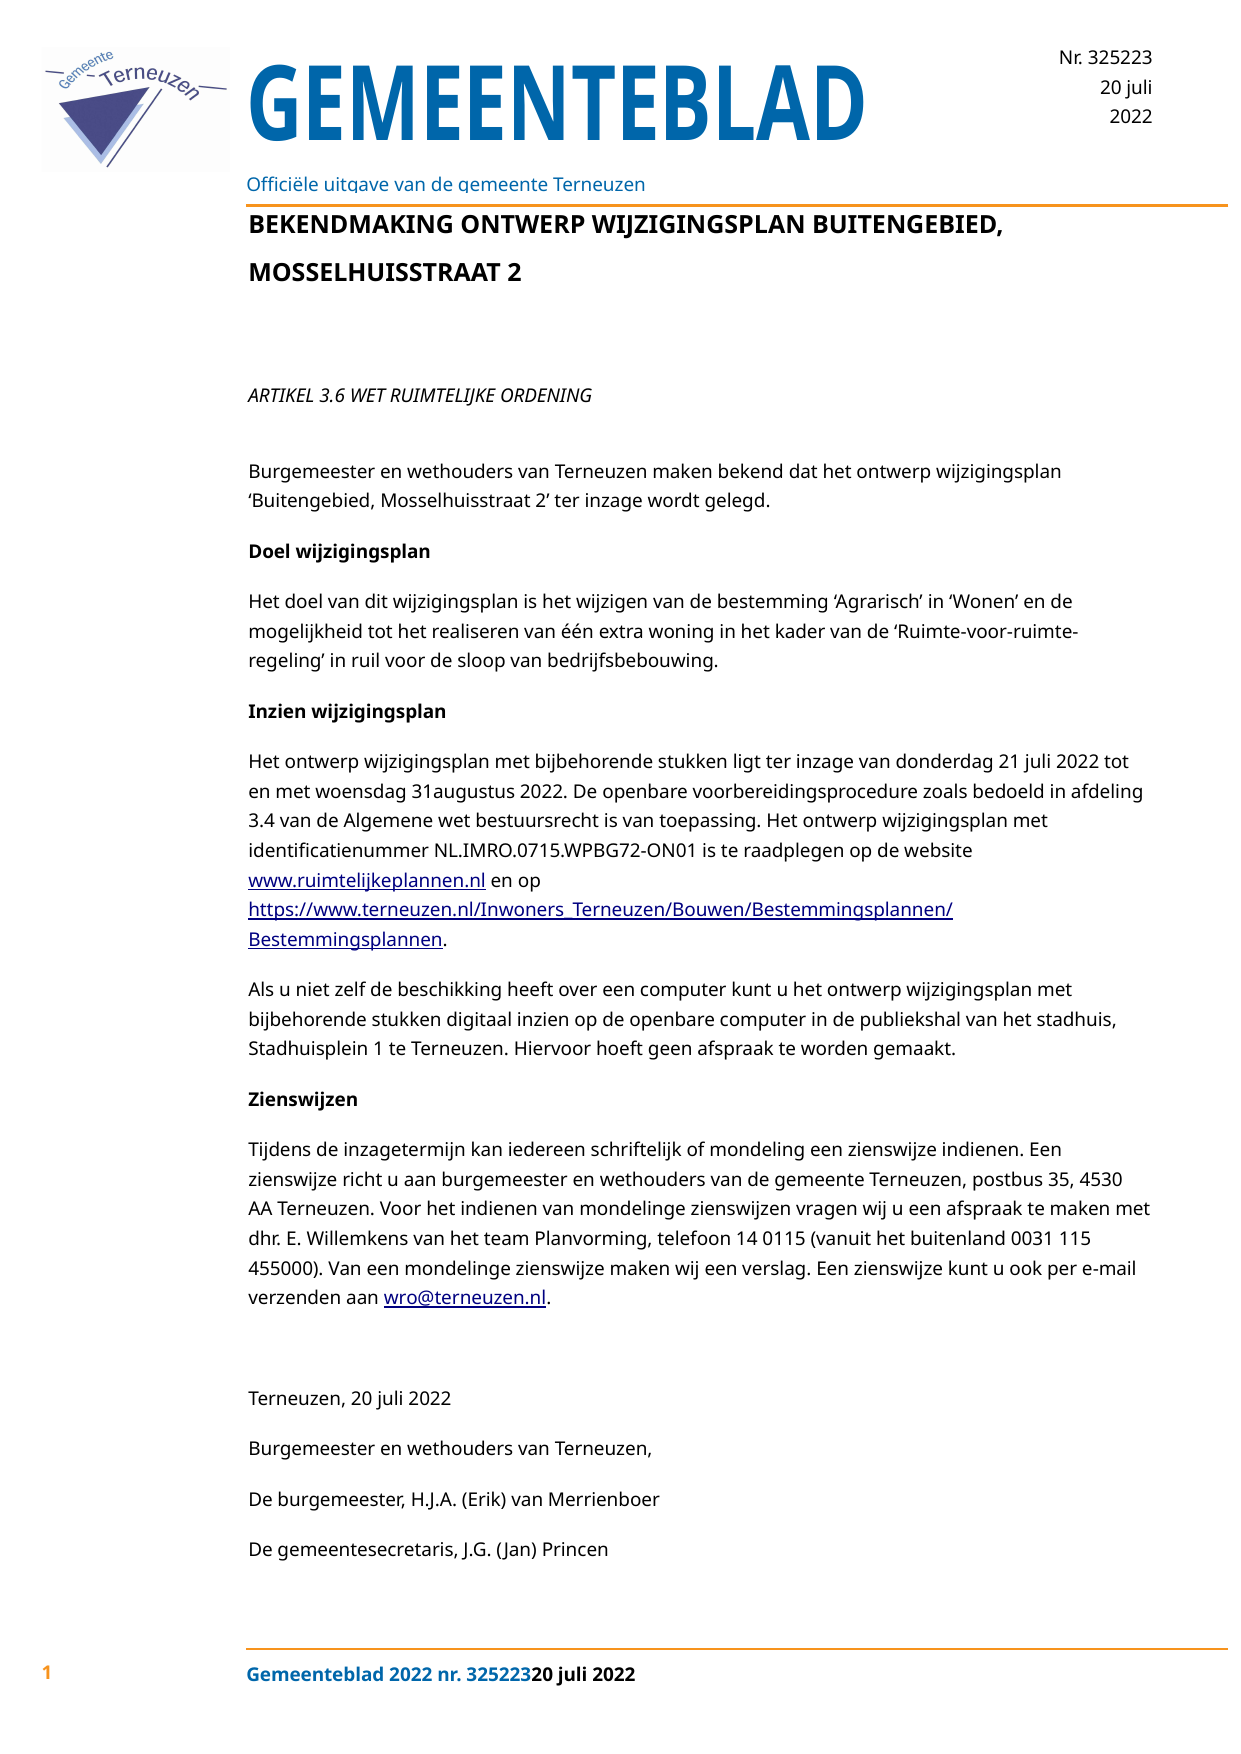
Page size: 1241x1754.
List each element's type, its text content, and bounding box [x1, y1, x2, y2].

text Doel wijzigingsplan [248, 538, 1152, 564]
text De burgemeester, H.J.A. (Erik) van Merrienboer [248, 1486, 1152, 1512]
text Inzien wijzigingsplan [248, 698, 1152, 724]
text Tijdens de inzagetermijn kan iedereen schriftelijk of mondeling een zienswijze indienen. Een zienswijze richt u aan burgemeester en wethouders van de gemeente Terneuzen, postbus 35, 4530 AA Terneuzen. Voor het indienen van mondelinge zienswijzen vragen wij u een afspraak te maken met dhr. E. Willemkens van het team Planvorming, telefoon 14 0115 (vanuit het buitenland 0031 115 455000). Van een mondelinge zienswijze maken wij een verslag. Een zienswijze kunt u ook per e-mail verzenden aan wro@terneuzen.nl. [248, 1136, 1152, 1310]
text Het doel van dit wijzigingsplan is het wijzigen van de bestemming ‘Agrarisch’ in ‘Wonen’ en de mogelijkheid tot het realiseren van één extra woning in het kader van de ‘Ruimte-voor-ruimte-regeling’ in ruil voor de sloop van bedrijfsbebouwing. [248, 588, 1152, 673]
text Zienswijzen [248, 1086, 1152, 1112]
text Als u niet zelf de beschikking heeft over een computer kunt u het ontwerp wijzigingsplan met bijbehorende stukken digitaal inzien op de openbare computer in de publiekshal van het stadhuis, Stadhuisplein 1 te Terneuzen. Hiervoor hoeft geen afspraak te worden gemaakt. [248, 976, 1152, 1061]
picture [41, 47, 231, 172]
text Het ontwerp wijzigingsplan met bijbehorende stukken ligt ter inzage van donderdag 21 juli 2022 tot en met woensdag 31augustus 2022. De openbare voorbereidingsprocedure zoals bedoeld in afdeling 3.4 van de Algemene wet bestuursrecht is van toepassing. Het ontwerp wijzigingsplan met identificatienummer NL.IMRO.0715.WPBG72-ON01 is te raadplegen op de website www.ruimtelijkeplannen.nl en op https://www.terneuzen.nl/Inwoners_Terneuzen/Bouwen/Bestemmingsplannen/Bestemmingsplannen. [248, 748, 1152, 952]
text Burgemeester en wethouders van Terneuzen, [248, 1436, 1152, 1461]
text ARTIKEL 3.6 WET RUIMTELIJKE ORDENING [248, 382, 1152, 408]
text Terneuzen, 20 juli 2022 [248, 1385, 1152, 1411]
text Burgemeester en wethouders van Terneuzen maken bekend dat het ontwerp wijzigingsplan ‘Buitengebied, Mosselhuisstraat 2’ ter inzage wordt gelegd. [248, 458, 1152, 513]
text De gemeentesecretaris, J.G. (Jan) Princen [248, 1536, 1152, 1562]
text BEKENDMAKING ONTWERP WIJZIGINGSPLAN BUITENGEBIED, MOSSELHUISSTRAAT 2 [248, 207, 1152, 288]
